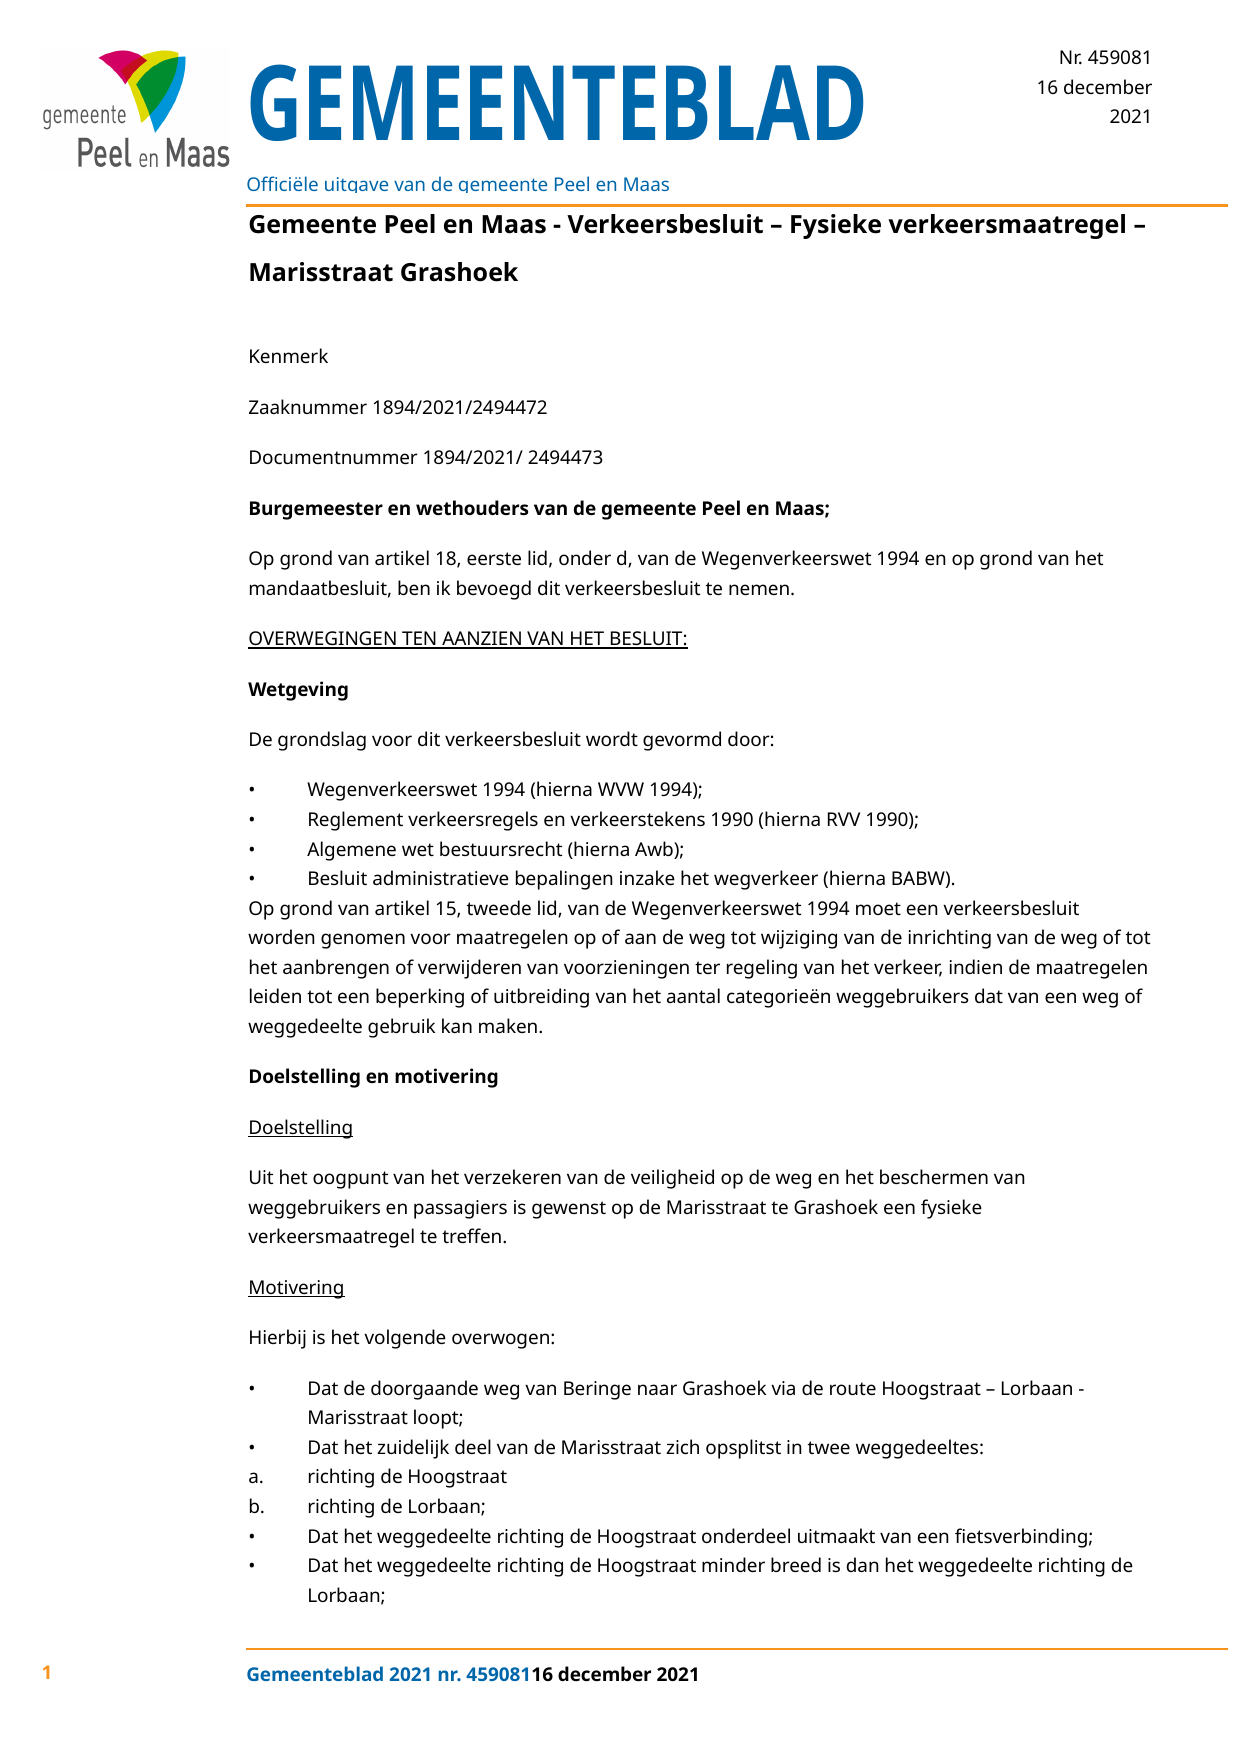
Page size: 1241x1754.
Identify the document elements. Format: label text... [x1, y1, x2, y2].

list Dat het weggedeelte richting de Hoogstraat onderdeel uitmaakt van een fietsverbinding; [248, 1523, 1152, 1548]
text Op grond van artikel 15, tweede lid, van de Wegenverkeerswet 1994 moet een verkeersbesluit worden genomen voor maatregelen op of aan de weg tot wijziging van de inrichting van de weg of tot het aanbrengen of verwijderen van voorzieningen ter regeling van het verkeer, indien de maatregelen leiden tot een beperking of uitbreiding van het aantal categorieën weggebruikers dat van een weg of weggedeelte gebruik kan maken. [248, 895, 1152, 1039]
text De grondslag voor dit verkeersbesluit wordt gevormd door: [248, 726, 1152, 752]
text Doelstelling [248, 1114, 1152, 1140]
text Uit het oogpunt van het verzekeren van de veiligheid op de weg en het beschermen van weggebruikers en passagiers is gewenst op de Marisstraat te Grashoek een fysieke verkeersmaatregel te treffen. [248, 1164, 1152, 1249]
text Hierbij is het volgende overwogen: [248, 1324, 1152, 1350]
list Wegenverkeerswet 1994 (hierna WVW 1994); [248, 777, 1152, 802]
list Besluit administratieve bepalingen inzake het wegverkeer (hierna BABW). [248, 865, 1152, 891]
list Reglement verkeersregels en verkeerstekens 1990 (hierna RVV 1990); [248, 806, 1152, 832]
list richting de Lorbaan; [248, 1493, 1152, 1519]
list Dat het zuidelijk deel van de Marisstraat zich opsplitst in twee weggedeeltes: [248, 1434, 1152, 1460]
text Op grond van artikel 18, eerste lid, onder d, van de Wegenverkeerswet 1994 en op grond van het mandaatbesluit, ben ik bevoegd dit verkeersbesluit te nemen. [248, 545, 1152, 601]
list richting de Hoogstraat [248, 1464, 1152, 1489]
text Kenmerk [248, 344, 1152, 369]
text Gemeente Peel en Maas - Verkeersbesluit – Fysieke verkeersmaatregel – Marisstraat Grashoek [248, 207, 1152, 288]
text Documentnummer 1894/2021/ 2494473 [248, 444, 1152, 470]
text Burgemeester en wethouders van de gemeente Peel en Maas; [248, 495, 1152, 521]
list Algemene wet bestuursrecht (hierna Awb); [248, 836, 1152, 861]
list Dat de doorgaande weg van Beringe naar Grashoek via de route Hoogstraat – Lorbaan - Marisstraat loopt; [248, 1375, 1152, 1430]
text Motivering [248, 1274, 1152, 1300]
list Dat het weggedeelte richting de Hoogstraat minder breed is dan het weggedeelte richting de Lorbaan; [248, 1552, 1152, 1608]
text Wetgeving [248, 676, 1152, 701]
picture [41, 47, 231, 172]
text OVERWEGINGEN TEN AANZIEN VAN HET BESLUIT: [248, 625, 1152, 651]
text Doelstelling en motivering [248, 1064, 1152, 1089]
text Zaaknummer 1894/2021/2494472 [248, 394, 1152, 420]
